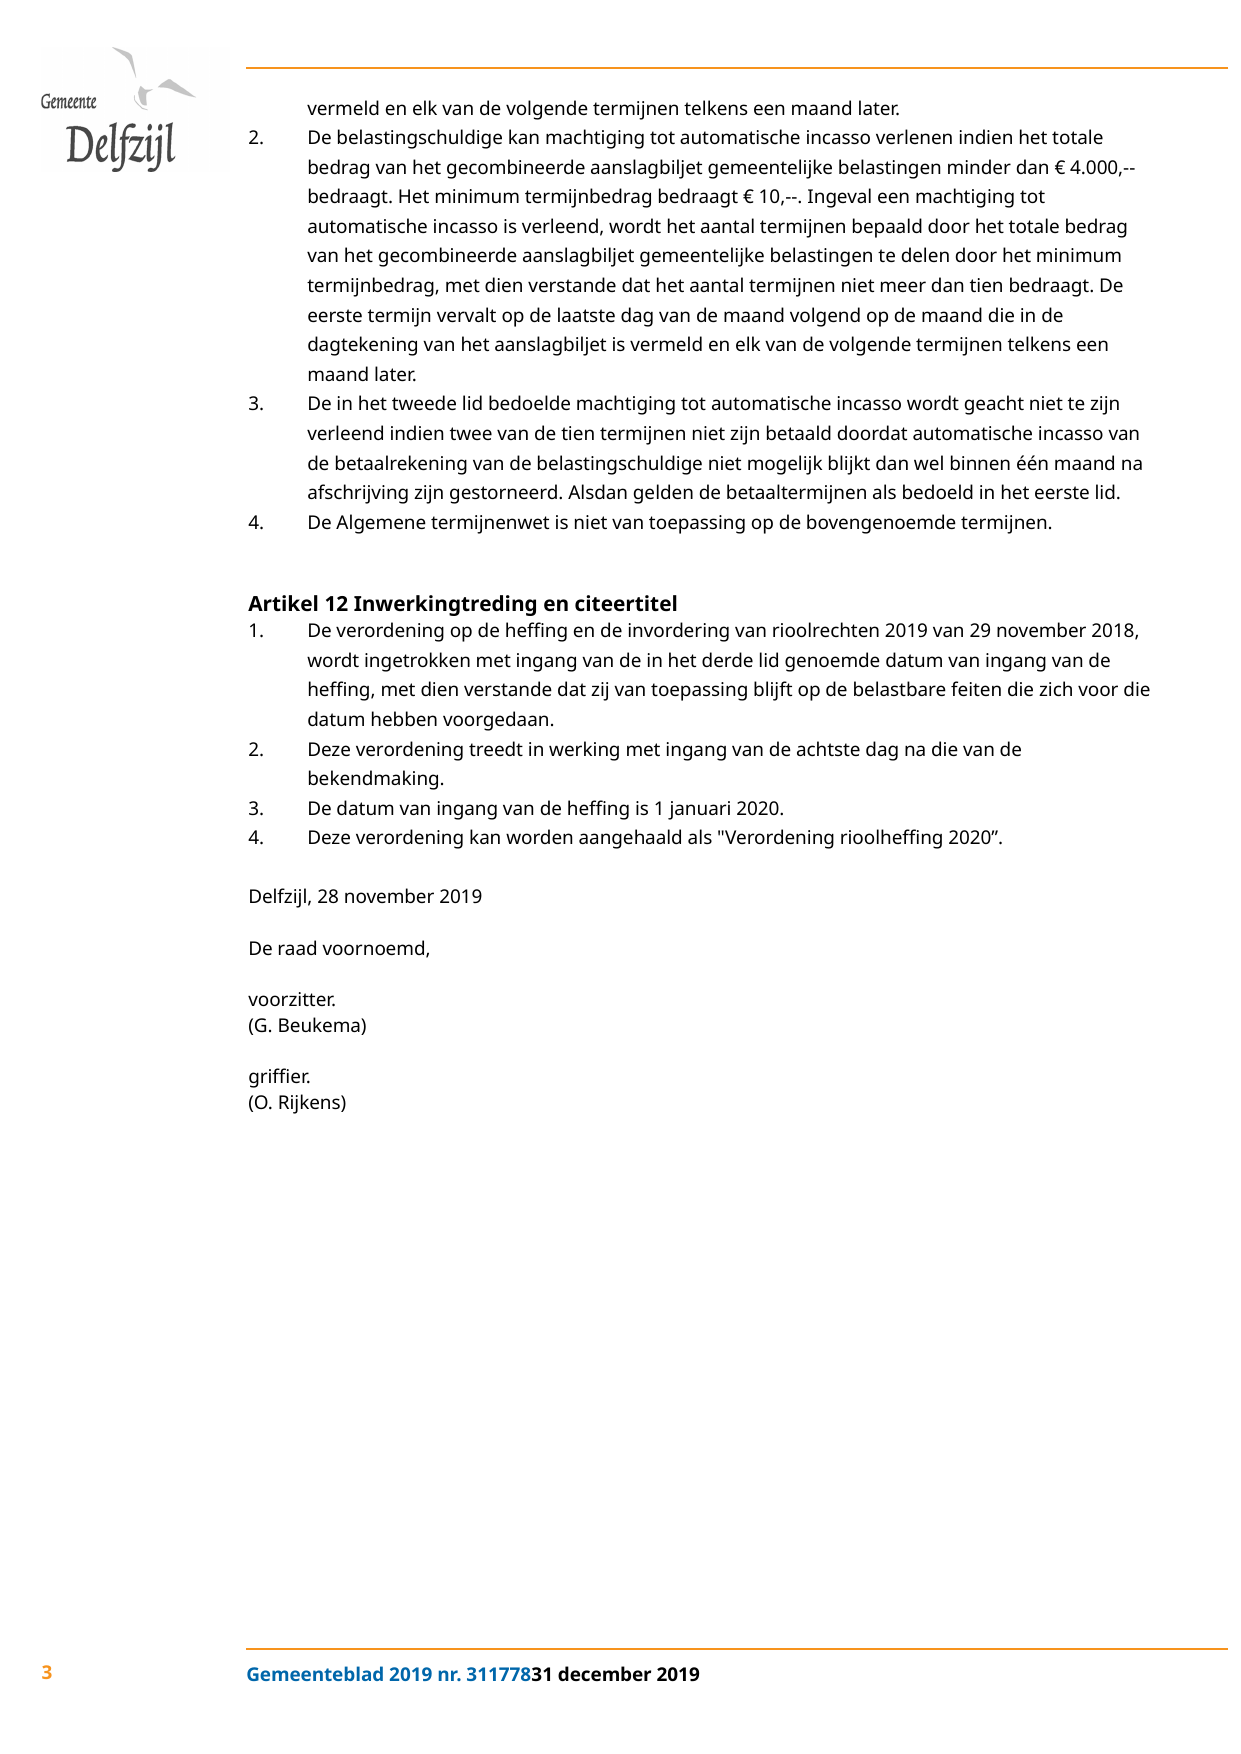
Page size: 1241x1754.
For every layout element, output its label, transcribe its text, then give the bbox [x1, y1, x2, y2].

text voorzitter. [248, 987, 1152, 1012]
picture [41, 47, 231, 172]
list De Algemene termijnenwet is niet van toepassing op de bovengenoemde termijnen. [248, 509, 1152, 535]
list De verordening op de heffing en de invordering van rioolrechten 2019 van 29 november 2018, wordt ingetrokken met ingang van de in het derde lid genoemde datum van ingang van de heffing, met dien verstande dat zij van toepassing blijft op de belastbare feiten die zich voor die datum hebben voorgedaan. [248, 617, 1152, 732]
list vermeld en elk van de volgende termijnen telkens een maand later. [248, 95, 1152, 121]
text (O. Rijkens) [248, 1089, 1152, 1115]
text (G. Beukema) [248, 1012, 1152, 1038]
list De datum van ingang van de heffing is 1 januari 2020. [248, 795, 1152, 821]
list Deze verordening kan worden aangehaald als "Verordening rioolheffing 2020”. [248, 824, 1152, 850]
text Artikel 12 Inwerkingtreding en citeertitel [248, 589, 1152, 617]
text De raad voornoemd, [248, 935, 1152, 961]
list De belastingschuldige kan machtiging tot automatische incasso verlenen indien het totale bedrag van het gecombineerde aanslagbiljet gemeentelijke belastingen minder dan € 4.000,-- bedraagt. Het minimum termijnbedrag bedraagt € 10,--. Ingeval een machtiging tot automatische incasso is verleend, wordt het aantal termijnen bepaald door het totale bedrag van het gecombineerde aanslagbiljet gemeentelijke belastingen te delen door het minimum termijnbedrag, met dien verstande dat het aantal termijnen niet meer dan tien bedraagt. De eerste termijn vervalt op de laatste dag van de maand volgend op de maand die in de dagtekening van het aanslagbiljet is vermeld en elk van de volgende termijnen telkens een maand later. [248, 124, 1152, 387]
list Deze verordening treedt in werking met ingang van de achtste dag na die van de bekendmaking. [248, 736, 1152, 791]
text griffier. [248, 1064, 1152, 1089]
text Delfzijl, 28 november 2019 [248, 884, 1152, 909]
list De in het tweede lid bedoelde machtiging tot automatische incasso wordt geacht niet te zijn verleend indien twee van de tien termijnen niet zijn betaald doordat automatische incasso van de betaalrekening van de belastingschuldige niet mogelijk blijkt dan wel binnen één maand na afschrijving zijn gestorneerd. Alsdan gelden de betaaltermijnen als bedoeld in het eerste lid. [248, 391, 1152, 505]
